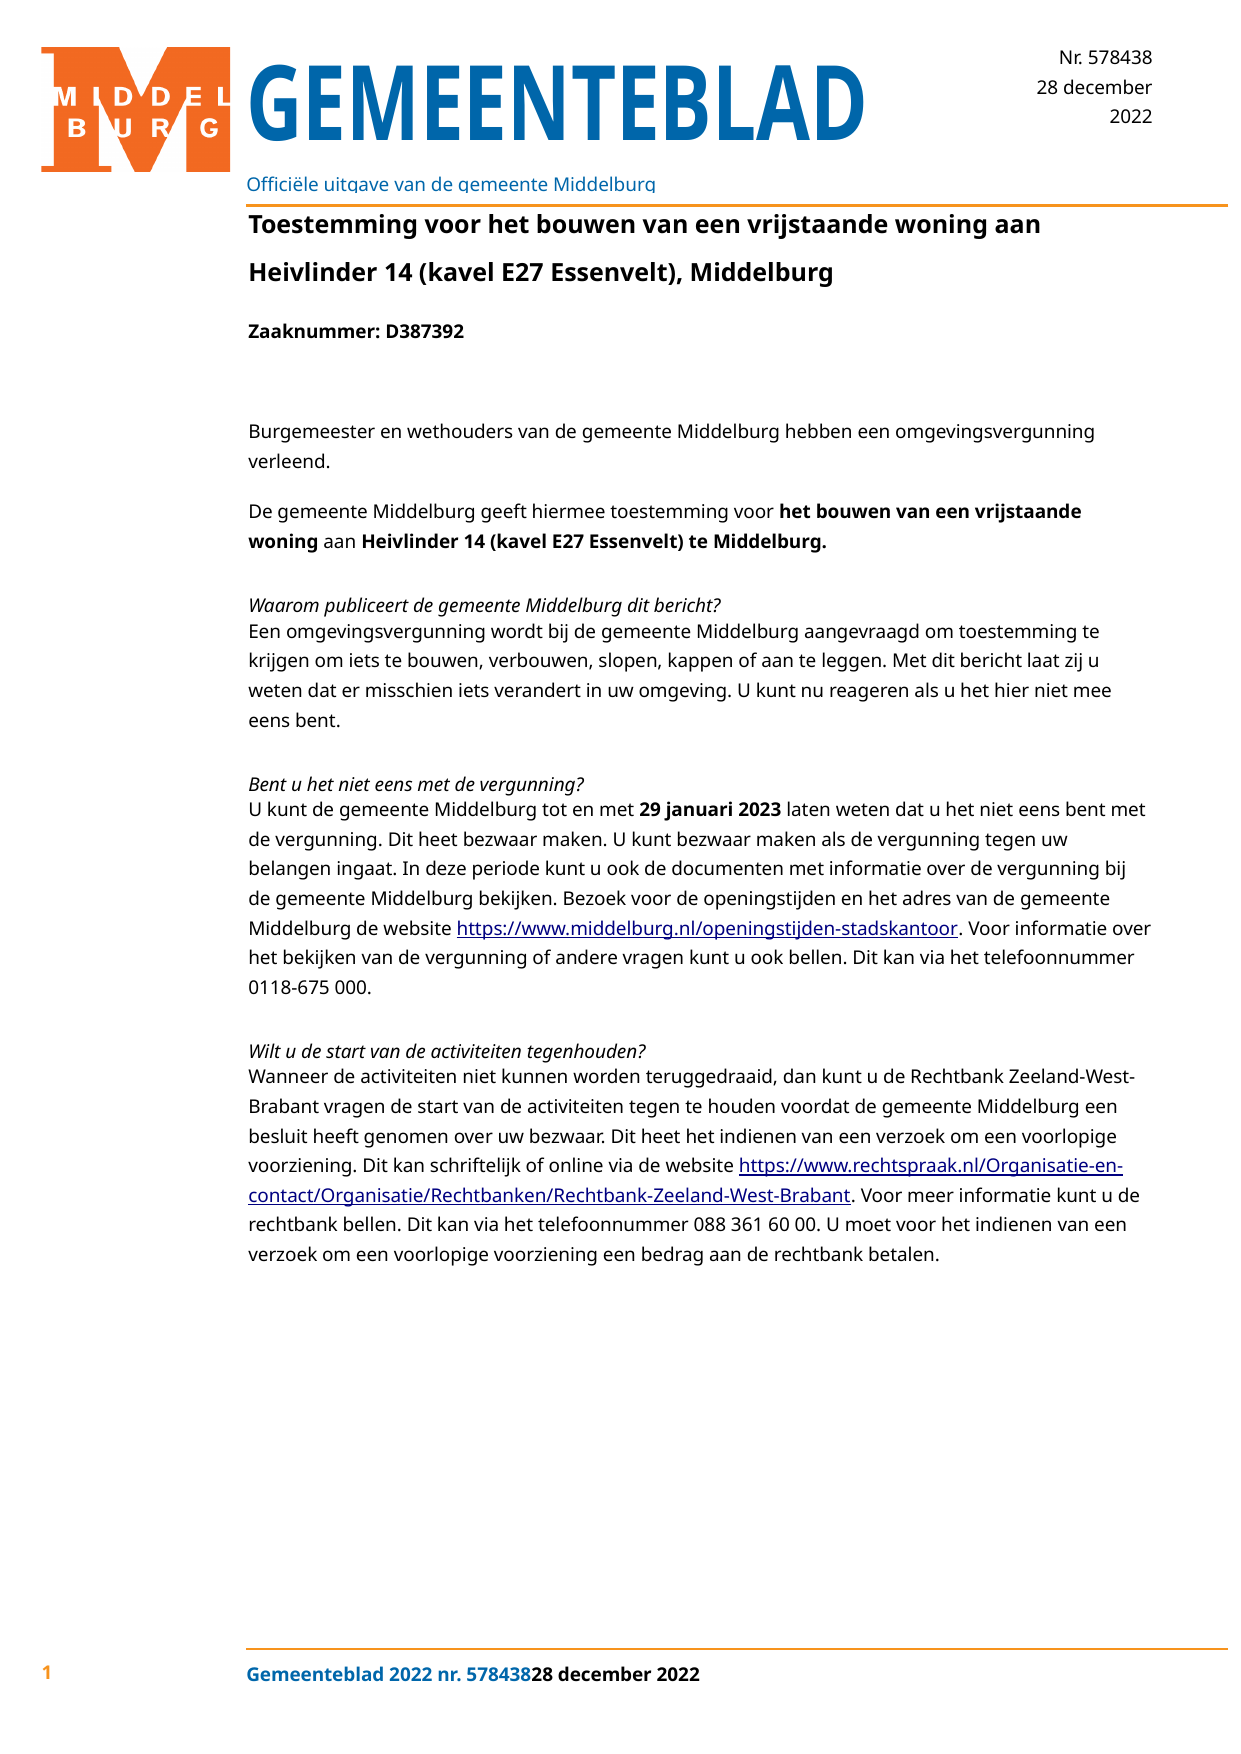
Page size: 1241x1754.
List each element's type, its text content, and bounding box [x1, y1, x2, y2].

text U kunt de gemeente Middelburg tot en met 29 januari 2023 laten weten dat u het niet eens bent met de vergunning. Dit heet bezwaar maken. U kunt bezwaar maken als de vergunning tegen uw belangen ingaat. In deze periode kunt u ook de documenten met informatie over de vergunning bij de gemeente Middelburg bekijken. Bezoek voor de openingstijden en het adres van de gemeente Middelburg de website https://www.middelburg.nl/openingstijden-stadskantoor. Voor informatie over het bekijken van de vergunning of andere vragen kunt u ook bellen. Dit kan via het telefoonnummer 0118-675 000. [248, 796, 1152, 1000]
text Een omgevingsvergunning wordt bij de gemeente Middelburg aangevraagd om toestemming te krijgen om iets te bouwen, verbouwen, slopen, kappen of aan te leggen. Met dit bericht laat zij u weten dat er misschien iets verandert in uw omgeving. U kunt nu reageren als u het hier niet mee eens bent. [248, 618, 1152, 732]
text Bent u het niet eens met de vergunning? [248, 771, 1152, 796]
text Toestemming voor het bouwen van een vrijstaande woning aan Heivlinder 14 (kavel E27 Essenvelt), Middelburg [248, 207, 1152, 288]
text Wanneer de activiteiten niet kunnen worden teruggedraaid, dan kunt u de Rechtbank Zeeland-West-Brabant vragen de start van de activiteiten tegen te houden voordat de gemeente Middelburg een besluit heeft genomen over uw bezwaar. Dit heet het indienen van een verzoek om een voorlopige voorziening. Dit kan schriftelijk of online via de website https://www.rechtspraak.nl/Organisatie-en-contact/Organisatie/Rechtbanken/Rechtbank-Zeeland-West-Brabant. Voor meer informatie kunt u de rechtbank bellen. Dit kan via het telefoonnummer 088 361 60 00. U moet voor het indienen van een verzoek om een voorlopige voorziening een bedrag aan de rechtbank betalen. [248, 1064, 1152, 1267]
text Burgemeester en wethouders van de gemeente Middelburg hebben een omgevingsvergunning verleend. [248, 419, 1152, 474]
text Wilt u de start van de activiteiten tegenhouden? [248, 1038, 1152, 1064]
text De gemeente Middelburg geeft hiermee toestemming voor het bouwen van een vrijstaande woning aan Heivlinder 14 (kavel E27 Essenvelt) te Middelburg. [248, 499, 1152, 554]
picture [41, 47, 231, 172]
text Zaaknummer: D387392 [248, 318, 1152, 344]
text Waarom publiceert de gemeente Middelburg dit bericht? [248, 592, 1152, 618]
